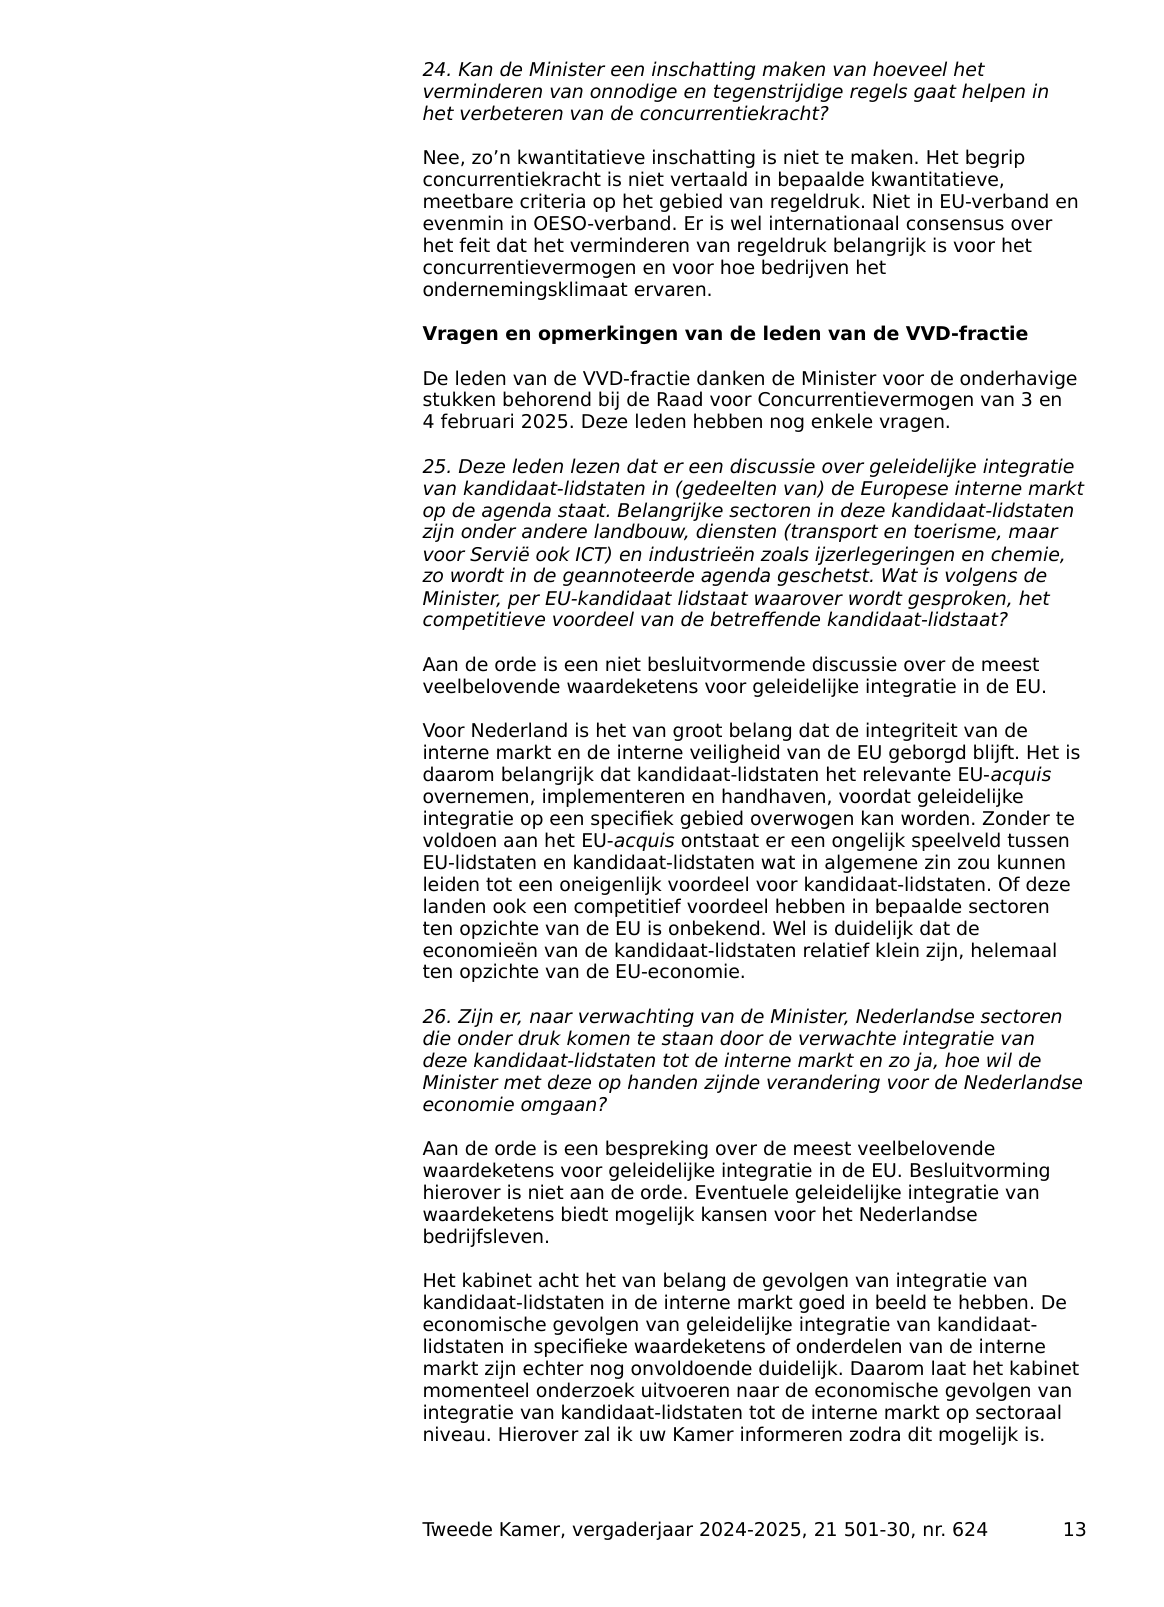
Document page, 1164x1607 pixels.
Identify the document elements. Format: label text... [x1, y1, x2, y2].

text De leden van de VVD-fractie danken de Minister voor de onderhavige stukken behorend bij de Raad voor Concurrentievermogen van 3 en 4 februari 2025. Deze leden hebben nog enkele vragen. [422, 367, 1087, 433]
text Nee, zo’n kwantitatieve inschatting is niet te maken. Het begrip concurrentiekracht is niet vertaald in bepaalde kwantitatieve, meetbare criteria op het gebied van regeldruk. Niet in EU-verband en evenmin in OESO-verband. Er is wel internationaal consensus over het feit dat het verminderen van regeldruk belangrijk is voor het concurrentievermogen en voor hoe bedrijven het ondernemingsklimaat ervaren. [422, 147, 1087, 301]
text 26. Zijn er, naar verwachting van de Minister, Nederlandse sectoren die onder druk komen te staan door de verwachte integratie van deze kandidaat-lidstaten tot de interne markt en zo ja, hoe wil de Minister met deze op handen zijnde verandering voor de Nederlandse economie omgaan? [422, 1006, 1087, 1116]
subtitle Vragen en opmerkingen van de leden van de VVD-fractie [422, 323, 1087, 345]
text 24. Kan de Minister een inschatting maken van hoeveel het verminderen van onnodige en tegenstrijdige regels gaat helpen in het verbeteren van de concurrentiekracht? [422, 59, 1087, 125]
text 25. Deze leden lezen dat er een discussie over geleidelijke integratie van kandidaat-lidstaten in (gedeelten van) de Europese interne markt op de agenda staat. Belangrijke sectoren in deze kandidaat-lidstaten zijn onder andere landbouw, diensten (transport en toerisme, maar voor Servië ook ICT) en industrieën zoals ijzerlegeringen en chemie, zo wordt in de geannoteerde agenda geschetst. Wat is volgens de Minister, per EU-kandidaat lidstaat waarover wordt gesproken, het competitieve voordeel van de betreffende kandidaat-lidstaat? [422, 456, 1087, 631]
text Het kabinet acht het van belang de gevolgen van integratie van kandidaat-lidstaten in de interne markt goed in beeld te hebben. De economische gevolgen van geleidelijke integratie van kandidaat-lidstaten in specifieke waardeketens of onderdelen van de interne markt zijn echter nog onvoldoende duidelijk. Daarom laat het kabinet momenteel onderzoek uitvoeren naar de economische gevolgen van integratie van kandidaat-lidstaten tot de interne markt op sectoraal niveau. Hierover zal ik uw Kamer informeren zodra dit mogelijk is. [422, 1270, 1087, 1446]
text Aan de orde is een bespreking over de meest veelbelovende waardeketens voor geleidelijke integratie in de EU. Besluitvorming hierover is niet aan de orde. Eventuele geleidelijke integratie van waardeketens biedt mogelijk kansen voor het Nederlandse bedrijfsleven. [422, 1138, 1087, 1248]
text Voor Nederland is het van groot belang dat de integriteit van de interne markt en de interne veiligheid van de EU geborgd blijft. Het is daarom belangrijk dat kandidaat-lidstaten het relevante EU-acquis overnemen, implementeren en handhaven, voordat geleidelijke integratie op een specifiek gebied overwogen kan worden. Zonder te voldoen aan het EU-acquis ontstaat er een ongelijk speelveld tussen EU-lidstaten en kandidaat-lidstaten wat in algemene zin zou kunnen leiden tot een oneigenlijk voordeel voor kandidaat-lidstaten. Of deze landen ook een competitief voordeel hebben in bepaalde sectoren ten opzichte van de EU is onbekend. Wel is duidelijk dat de economieën van de kandidaat-lidstaten relatief klein zijn, helemaal ten opzichte van de EU-economie. [422, 720, 1087, 983]
text Aan de orde is een niet besluitvormende discussie over de meest veelbelovende waardeketens voor geleidelijke integratie in de EU. [422, 653, 1087, 697]
